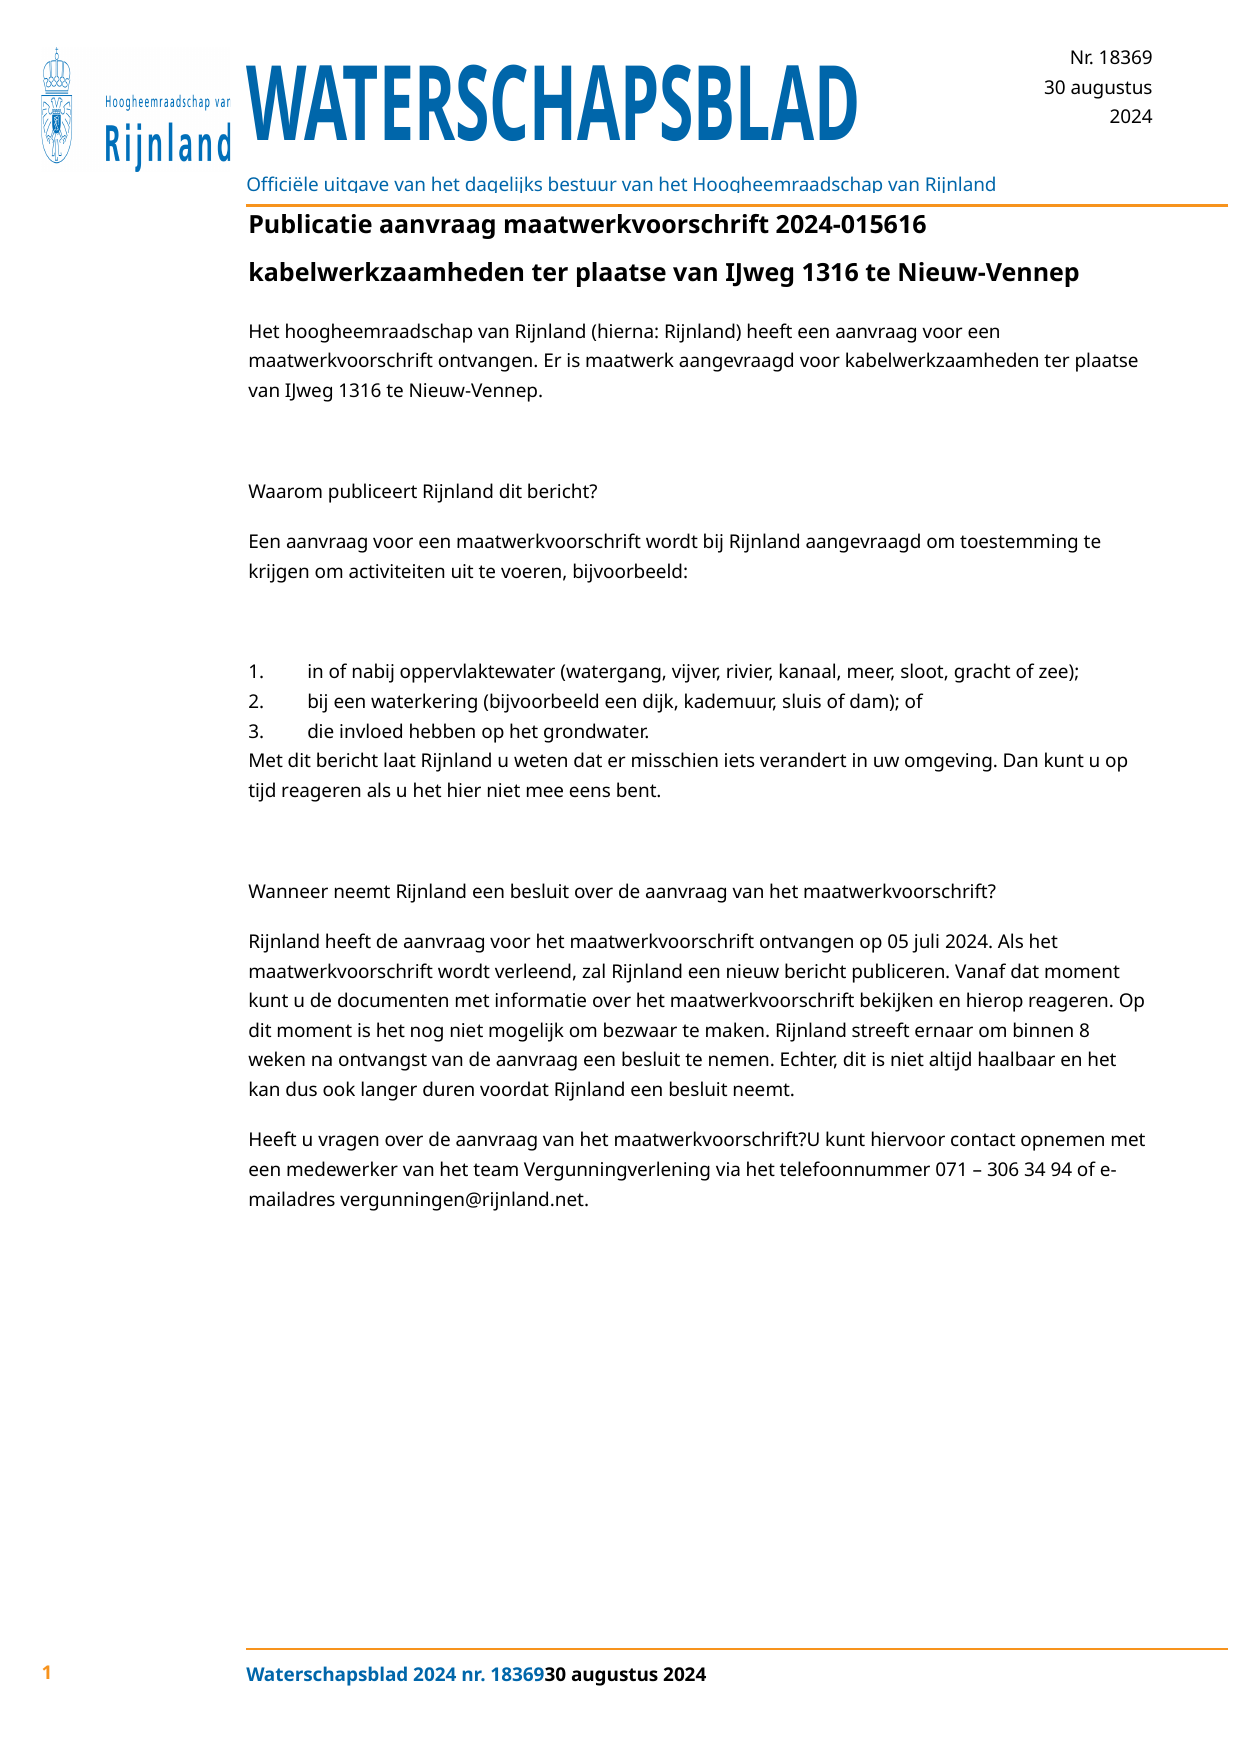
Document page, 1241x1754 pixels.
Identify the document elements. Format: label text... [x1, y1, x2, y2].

list bij een waterkering (bijvoorbeeld een dijk, kademuur, sluis of dam); of [248, 688, 1152, 714]
picture [41, 47, 231, 172]
text Het hoogheemraadschap van Rijnland (hierna: Rijnland) heeft een aanvraag voor een maatwerkvoorschrift ontvangen. Er is maatwerk aangevraagd voor kabelwerkzaamheden ter plaatse van IJweg 1316 te Nieuw-Vennep. [248, 318, 1152, 403]
text Publicatie aanvraag maatwerkvoorschrift 2024-015616 kabelwerkzaamheden ter plaatse van IJweg 1316 te Nieuw-Vennep [248, 207, 1152, 288]
text Een aanvraag voor een maatwerkvoorschrift wordt bij Rijnland aangevraagd om toestemming te krijgen om activiteiten uit te voeren, bijvoorbeeld: [248, 528, 1152, 584]
text Met dit bericht laat Rijnland u weten dat er misschien iets verandert in uw omgeving. Dan kunt u op tijd reageren als u het hier niet mee eens bent. [248, 747, 1152, 803]
text Heeft u vragen over de aanvraag van het maatwerkvoorschrift?U kunt hiervoor contact opnemen met een medewerker van het team Vergunningverlening via het telefoonnummer 071 – 306 34 94 of e-mailadres vergunningen@rijnland.net. [248, 1127, 1152, 1212]
list in of nabij oppervlaktewater (watergang, vijver, rivier, kanaal, meer, sloot, gracht of zee); [248, 659, 1152, 684]
text Waarom publiceert Rijnland dit bericht? [248, 478, 1152, 504]
text Wanneer neemt Rijnland een besluit over de aanvraag van het maatwerkvoorschrift? [248, 878, 1152, 904]
text Rijnland heeft de aanvraag voor het maatwerkvoorschrift ontvangen op 05 juli 2024. Als het maatwerkvoorschrift wordt verleend, zal Rijnland een nieuw bericht publiceren. Vanaf dat moment kunt u de documenten met informatie over het maatwerkvoorschrift bekijken en hierop reageren. Op dit moment is het nog niet mogelijk om bezwaar te maken. Rijnland streeft ernaar om binnen 8 weken na ontvangst van de aanvraag een besluit te nemen. Echter, dit is niet altijd haalbaar en het kan dus ook langer duren voordat Rijnland een besluit neemt. [248, 928, 1152, 1102]
list die invloed hebben op het grondwater. [248, 718, 1152, 744]
